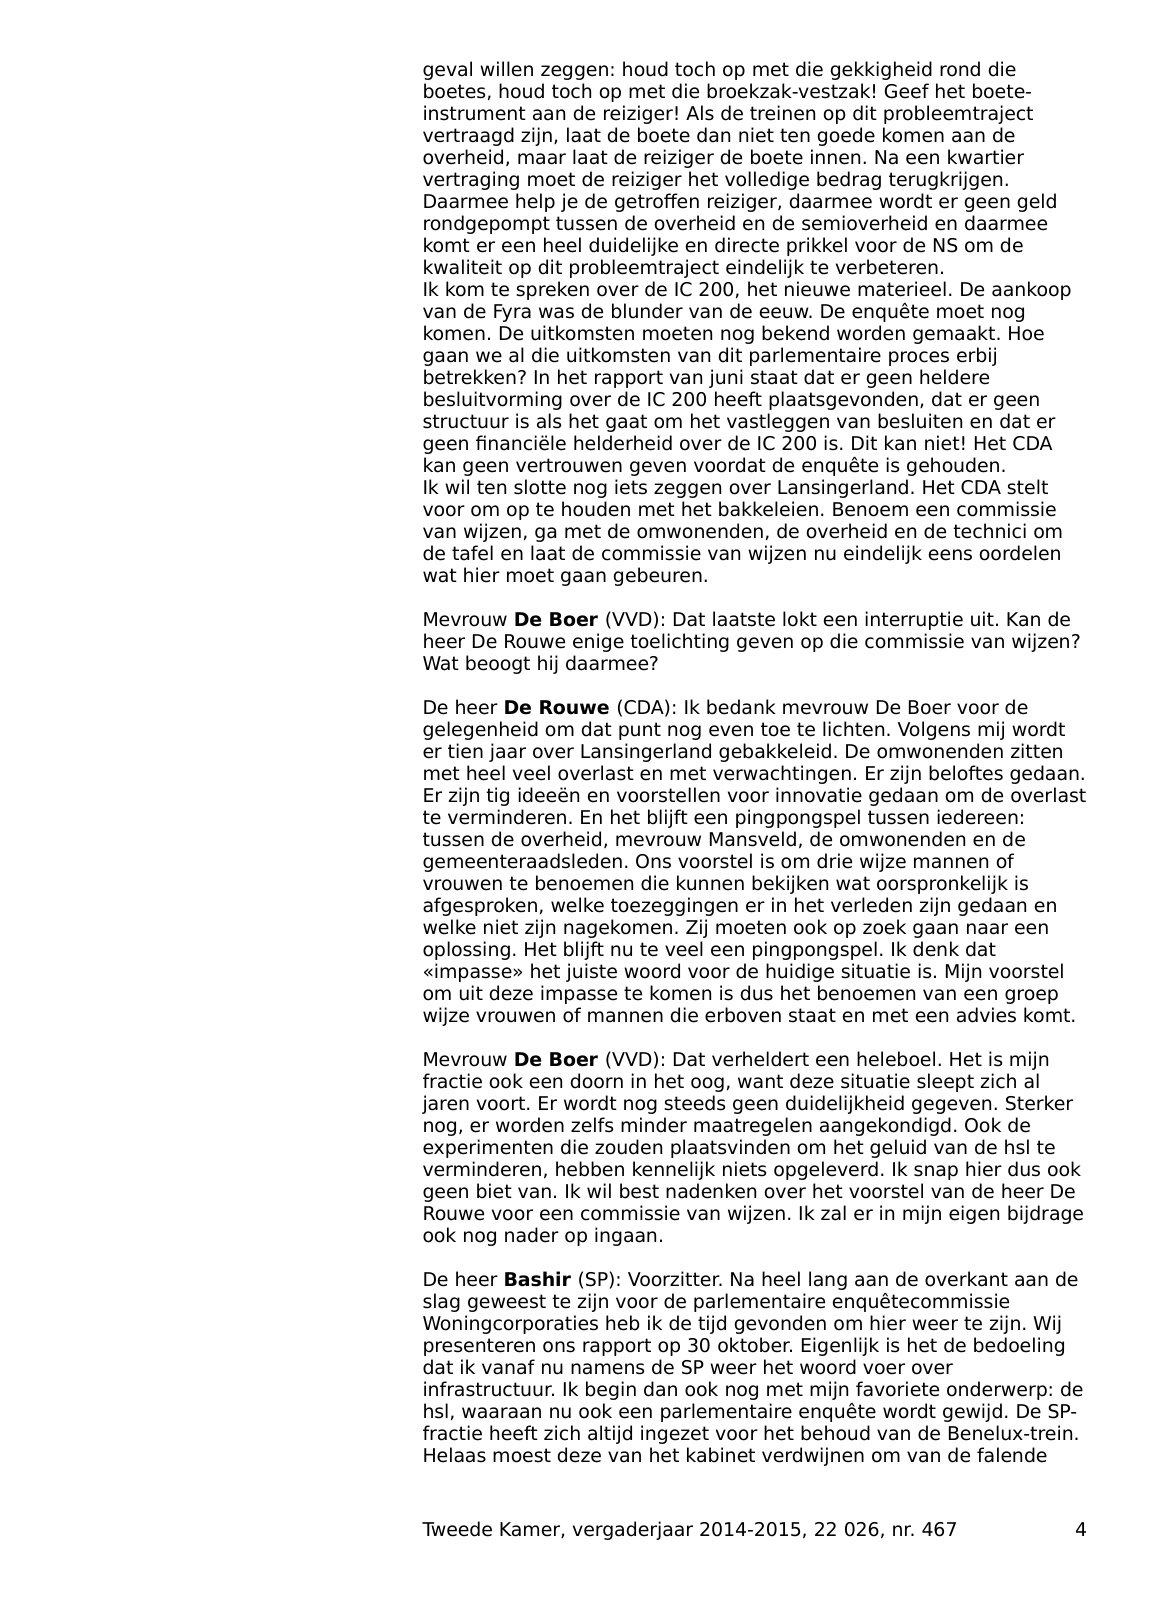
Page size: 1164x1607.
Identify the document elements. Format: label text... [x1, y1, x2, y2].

text geval willen zeggen: houd toch op met die gekkigheid rond die boetes, houd toch op met die broekzak-vestzak! Geef het boete-instrument aan de reiziger! Als de treinen op dit probleemtraject vertraagd zijn, laat de boete dan niet ten goede komen aan de overheid, maar laat de reiziger de boete innen. Na een kwartier vertraging moet de reiziger het volledige bedrag terugkrijgen. Daarmee help je de getroffen reiziger, daarmee wordt er geen geld rondgepompt tussen de overheid en de semioverheid en daarmee komt er een heel duidelijke en directe prikkel voor de NS om de kwaliteit op dit probleemtraject eindelijk te verbeteren. [422, 59, 1087, 279]
text De heer De Rouwe (CDA): Ik bedank mevrouw De Boer voor de gelegenheid om dat punt nog even toe te lichten. Volgens mij wordt er tien jaar over Lansingerland gebakkeleid. De omwonenden zitten met heel veel overlast en met verwachtingen. Er zijn beloftes gedaan. Er zijn tig ideeën en voorstellen voor innovatie gedaan om de overlast te verminderen. En het blijft een pingpongspel tussen iedereen: tussen de overheid, mevrouw Mansveld, de omwonenden en de gemeenteraadsleden. Ons voorstel is om drie wijze mannen of vrouwen te benoemen die kunnen bekijken wat oorspronkelijk is afgesproken, welke toezeggingen er in het verleden zijn gedaan en welke niet zijn nagekomen. Zij moeten ook op zoek gaan naar een oplossing. Het blijft nu te veel een pingpongspel. Ik denk dat «impasse» het juiste woord voor de huidige situatie is. Mijn voorstel om uit deze impasse te komen is dus het benoemen van een groep wijze vrouwen of mannen die erboven staat en met een advies komt. [422, 697, 1087, 1027]
text Mevrouw De Boer (VVD): Dat laatste lokt een interruptie uit. Kan de heer De Rouwe enige toelichting geven op die commissie van wijzen? Wat beoogt hij daarmee? [422, 609, 1087, 675]
text Ik kom te spreken over de IC 200, het nieuwe materieel. De aankoop van de Fyra was de blunder van de eeuw. De enquête moet nog komen. De uitkomsten moeten nog bekend worden gemaakt. Hoe gaan we al die uitkomsten van dit parlementaire proces erbij betrekken? In het rapport van juni staat dat er geen heldere besluitvorming over de IC 200 heeft plaatsgevonden, dat er geen structuur is als het gaat om het vastleggen van besluiten en dat er geen financiële helderheid over de IC 200 is. Dit kan niet! Het CDA kan geen vertrouwen geven voordat de enquête is gehouden. [422, 279, 1087, 477]
text Mevrouw De Boer (VVD): Dat verheldert een heleboel. Het is mijn fractie ook een doorn in het oog, want deze situatie sleept zich al jaren voort. Er wordt nog steeds geen duidelijkheid gegeven. Sterker nog, er worden zelfs minder maatregelen aangekondigd. Ook de experimenten die zouden plaatsvinden om het geluid van de hsl te verminderen, hebben kennelijk niets opgeleverd. Ik snap hier dus ook geen biet van. Ik wil best nadenken over het voorstel van de heer De Rouwe voor een commissie van wijzen. Ik zal er in mijn eigen bijdrage ook nog nader op ingaan. [422, 1049, 1087, 1247]
text Ik wil ten slotte nog iets zeggen over Lansingerland. Het CDA stelt voor om op te houden met het bakkeleien. Benoem een commissie van wijzen, ga met de omwonenden, de overheid en de technici om de tafel en laat de commissie van wijzen nu eindelijk eens oordelen wat hier moet gaan gebeuren. [422, 477, 1087, 587]
text De heer Bashir (SP): Voorzitter. Na heel lang aan de overkant aan de slag geweest te zijn voor de parlementaire enquêtecommissie Woningcorporaties heb ik de tijd gevonden om hier weer te zijn. Wij presenteren ons rapport op 30 oktober. Eigenlijk is het de bedoeling dat ik vanaf nu namens de SP weer het woord voer over infrastructuur. Ik begin dan ook nog met mijn favoriete onderwerp: de hsl, waaraan nu ook een parlementaire enquête wordt gewijd. De SP-fractie heeft zich altijd ingezet voor het behoud van de Benelux-trein. Helaas moest deze van het kabinet verdwijnen om van de falende [422, 1269, 1087, 1467]
